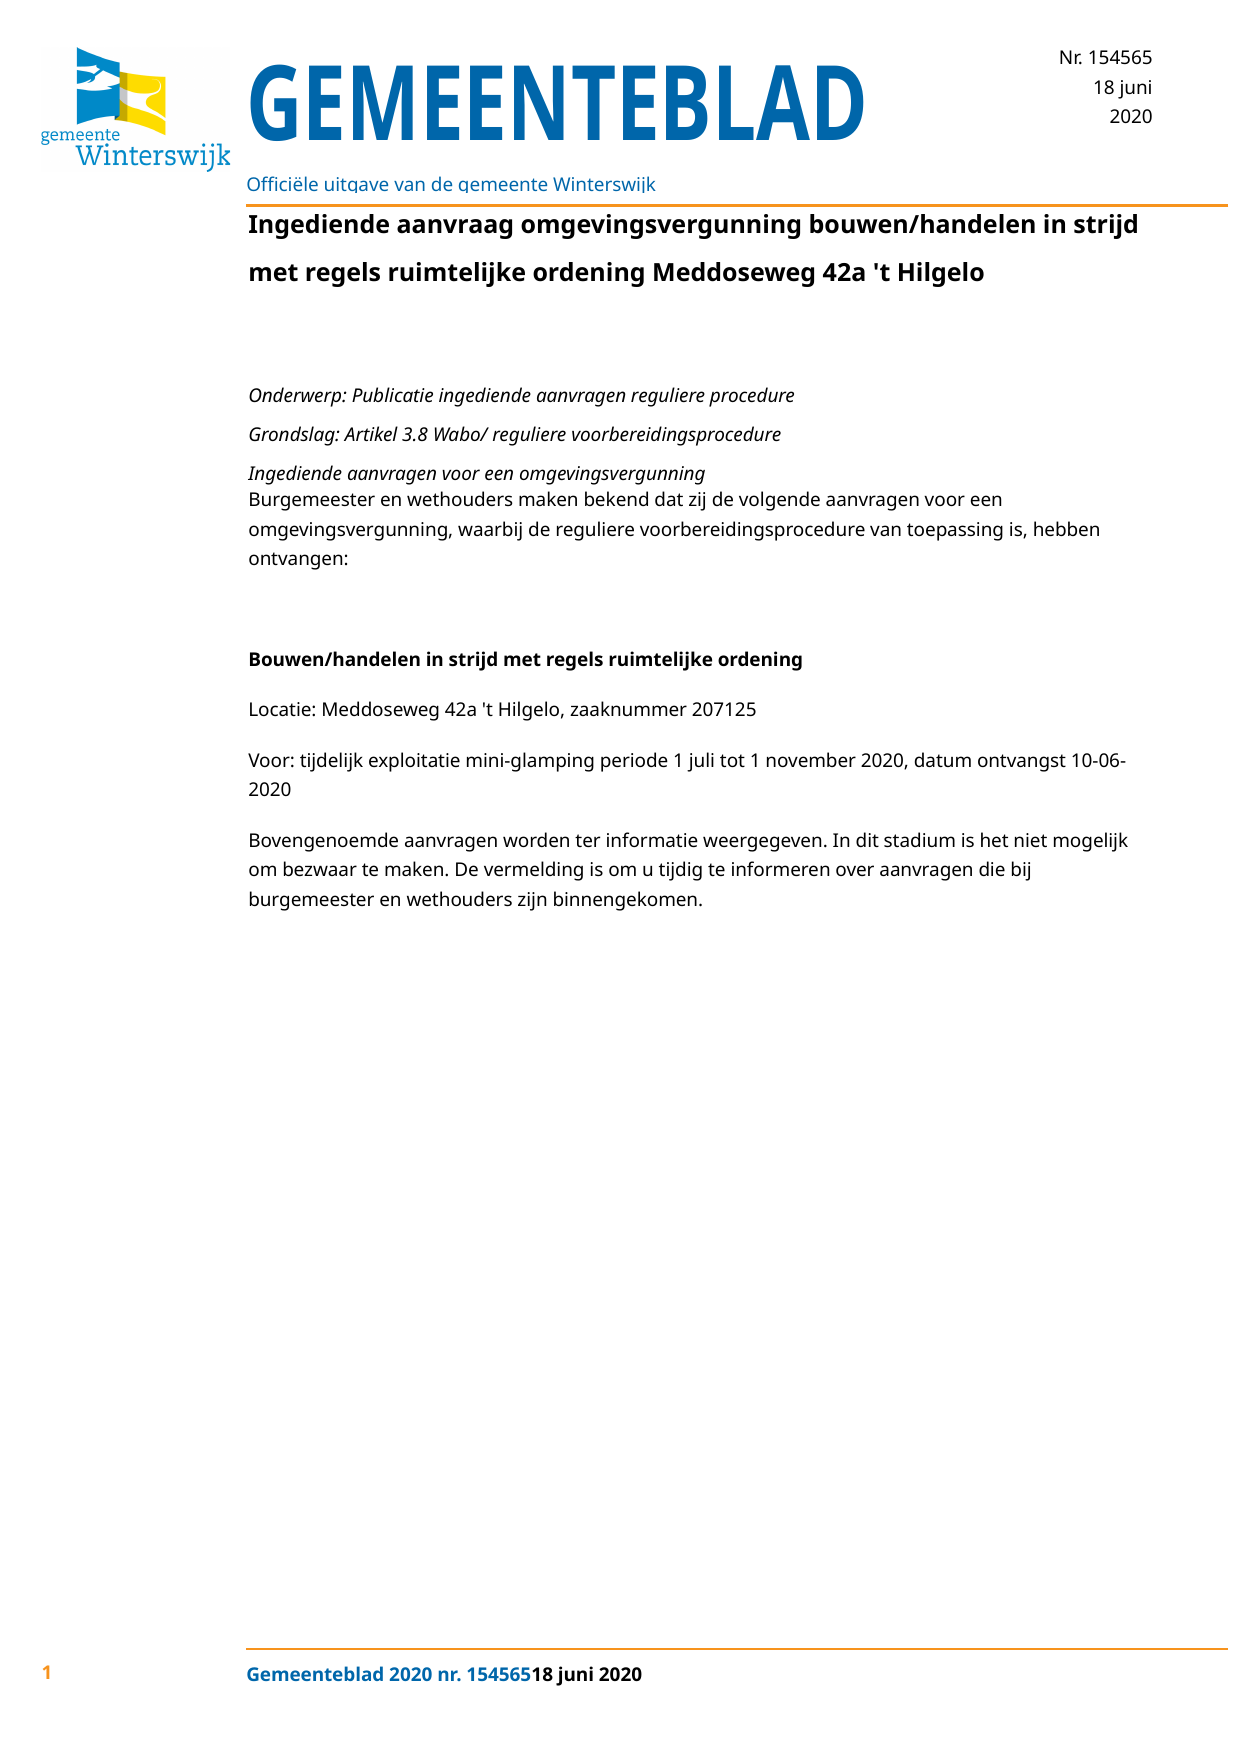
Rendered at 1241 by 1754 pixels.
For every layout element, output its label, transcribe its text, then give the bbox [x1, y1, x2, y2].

picture [225, 153, 231, 162]
text Ingediende aanvragen voor een omgevingsvergunning [248, 460, 1152, 486]
text Bouwen/handelen in strijd met regels ruimtelijke ordening [248, 646, 1152, 672]
text Voor: tijdelijk exploitatie mini-glamping periode 1 juli tot 1 november 2020, datum ontvangst 10-06-2020 [248, 747, 1152, 802]
text Grondslag: Artikel 3.8 Wabo/ reguliere voorbereidingsprocedure [248, 421, 1152, 447]
text Onderwerp: Publicatie ingediende aanvragen reguliere procedure [248, 382, 1152, 408]
text Ingediende aanvraag omgevingsvergunning bouwen/handelen in strijd met regels ruimtelijke ordening Meddoseweg 42a 't Hilgelo [248, 207, 1152, 288]
text Burgemeester en wethouders maken bekend dat zij de volgende aanvragen voor een omgevingsvergunning, waarbij de reguliere voorbereidingsprocedure van toepassing is, hebben ontvangen: [248, 486, 1152, 571]
text Bovengenoemde aanvragen worden ter informatie weergegeven. In dit stadium is het niet mogelijk om bezwaar te maken. De vermelding is om u tijdig te informeren over aanvragen die bij burgemeester en wethouders zijn binnengekomen. [248, 827, 1152, 912]
picture [41, 47, 231, 172]
text Locatie: Meddoseweg 42a 't Hilgelo, zaaknummer 207125 [248, 697, 1152, 722]
